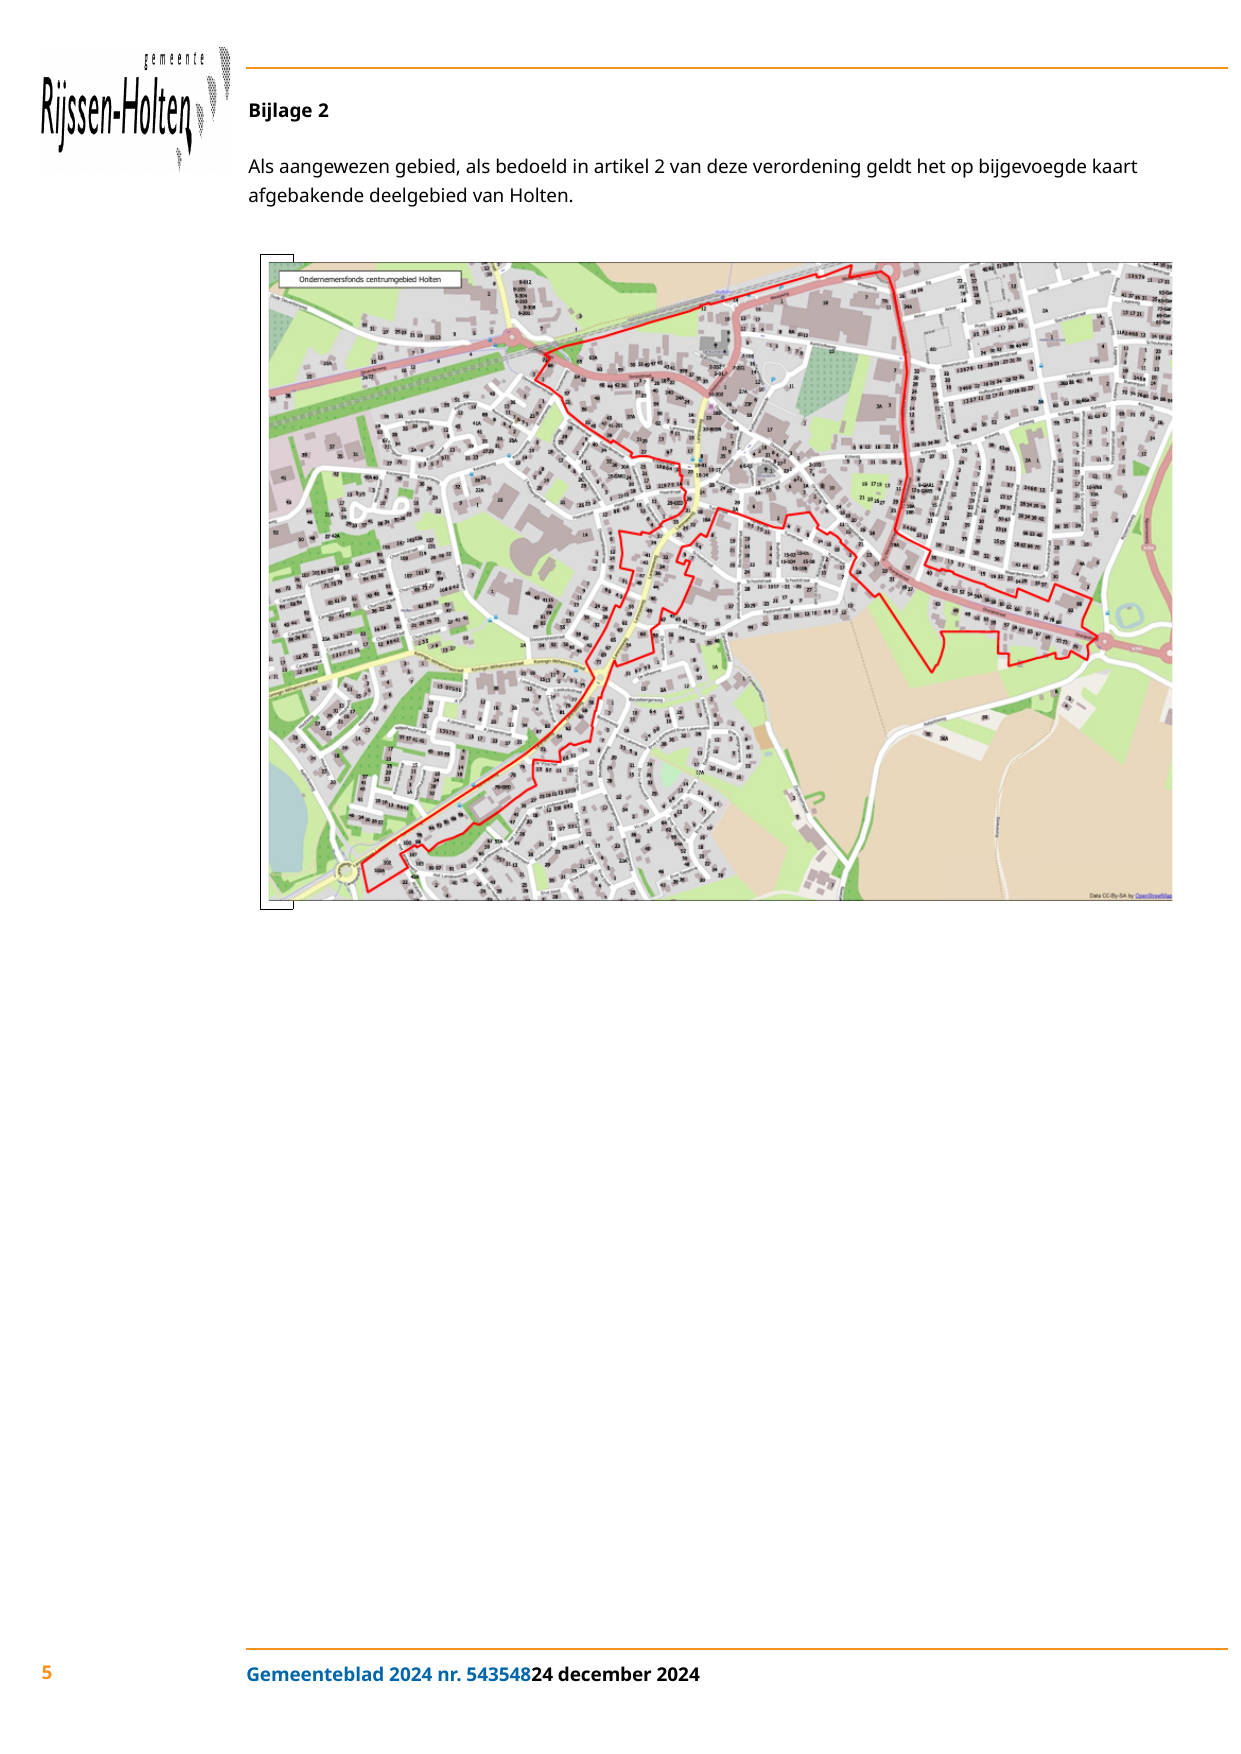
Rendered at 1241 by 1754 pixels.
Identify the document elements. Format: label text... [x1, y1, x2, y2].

picture [41, 47, 231, 172]
picture [268, 262, 1173, 901]
text Bijlage 2 [248, 95, 1152, 123]
text Als aangewezen gebied, als bedoeld in artikel 2 van deze verordening geldt het op bijgevoegde kaart afgebakende deelgebied van Holten. [248, 153, 1152, 208]
